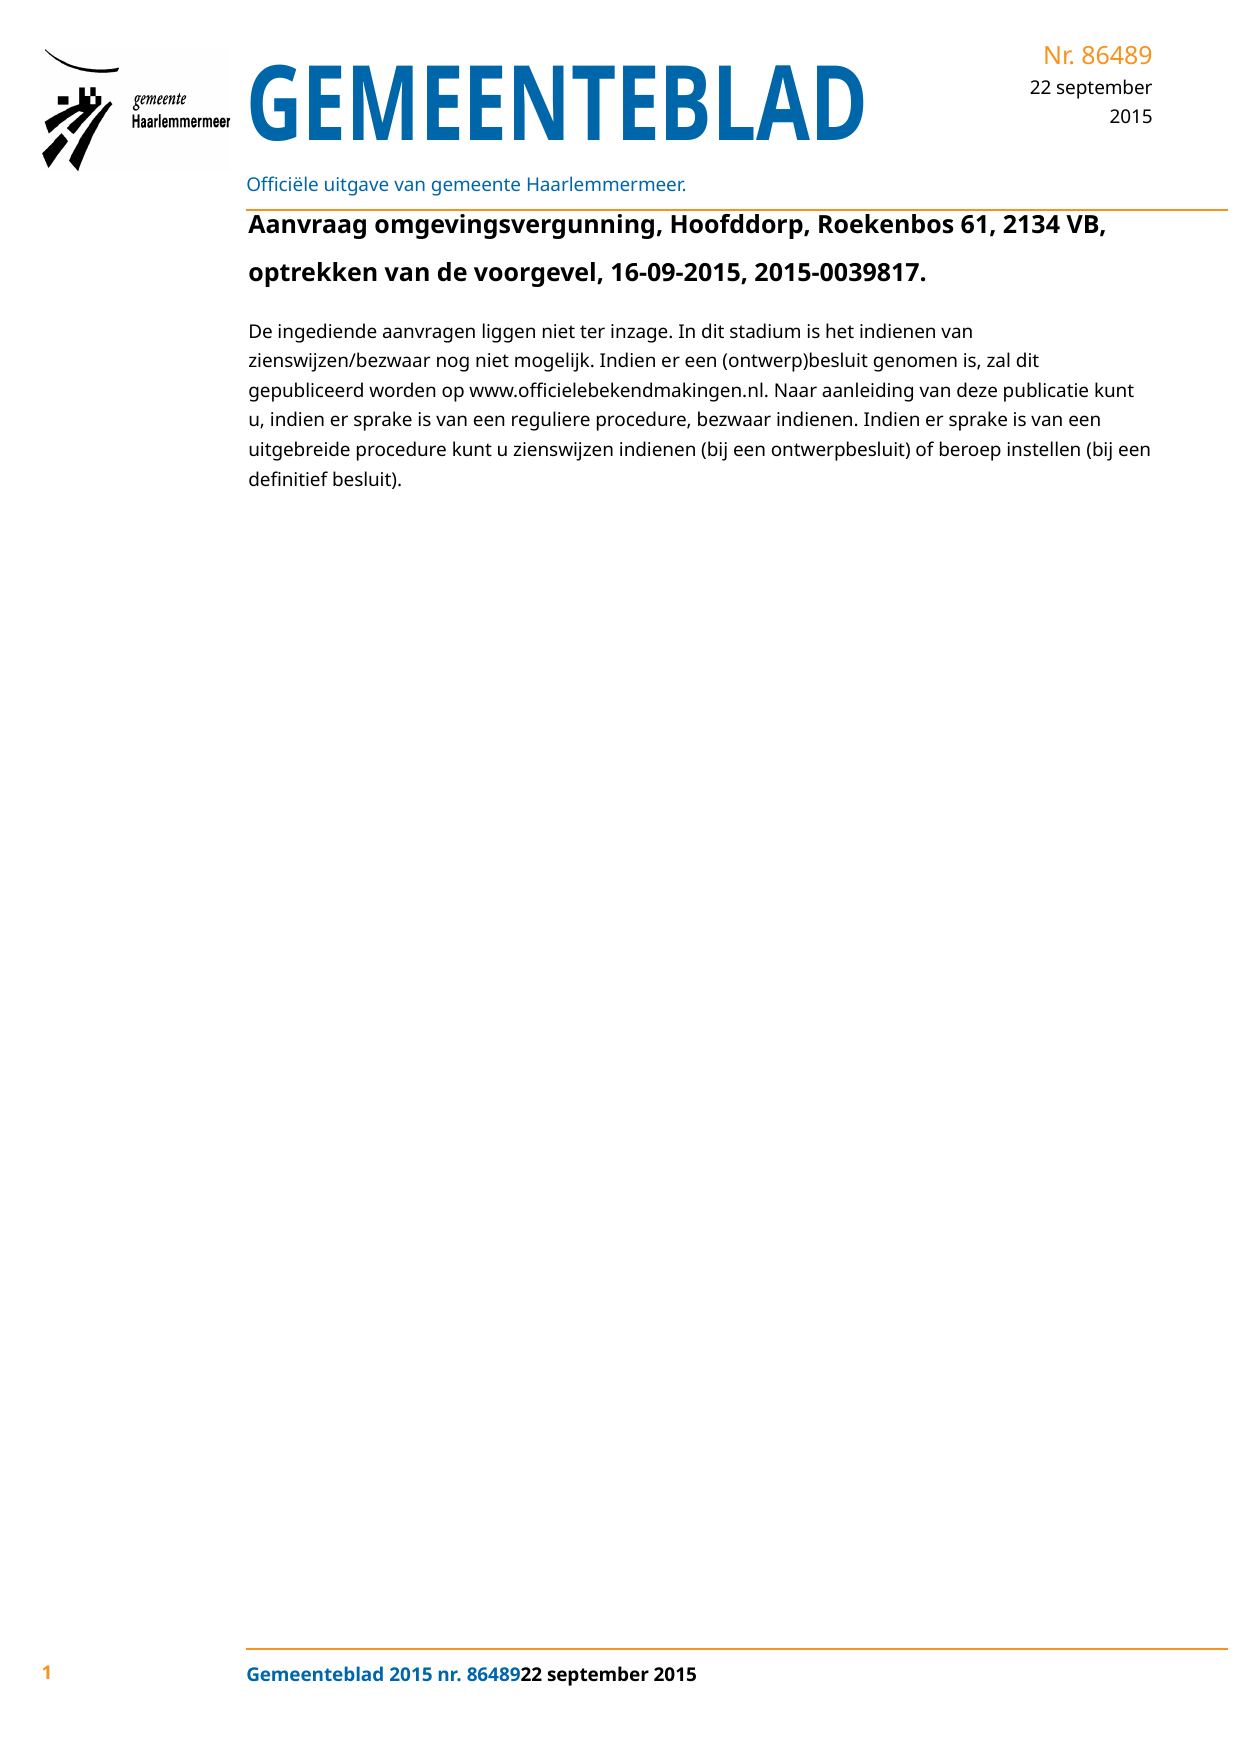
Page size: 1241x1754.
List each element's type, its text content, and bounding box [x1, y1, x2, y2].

text Aanvraag omgevingsvergunning, Hoofddorp, Roekenbos 61, 2134 VB, optrekken van de voorgevel, 16-09-2015, 2015-0039817. [248, 211, 1152, 288]
text De ingediende aanvragen liggen niet ter inzage. In dit stadium is het indienen van zienswijzen/bezwaar nog niet mogelijk. Indien er een (ontwerp)besluit genomen is, zal dit gepubliceerd worden op www.officielebekendmakingen.nl. Naar aanleiding van deze publicatie kunt u, indien er sprake is van een reguliere procedure, bezwaar indienen. Indien er sprake is van een uitgebreide procedure kunt u zienswijzen indienen (bij een ontwerpbesluit) of beroep instellen (bij een definitief besluit). [248, 318, 1152, 492]
picture [41, 47, 231, 172]
